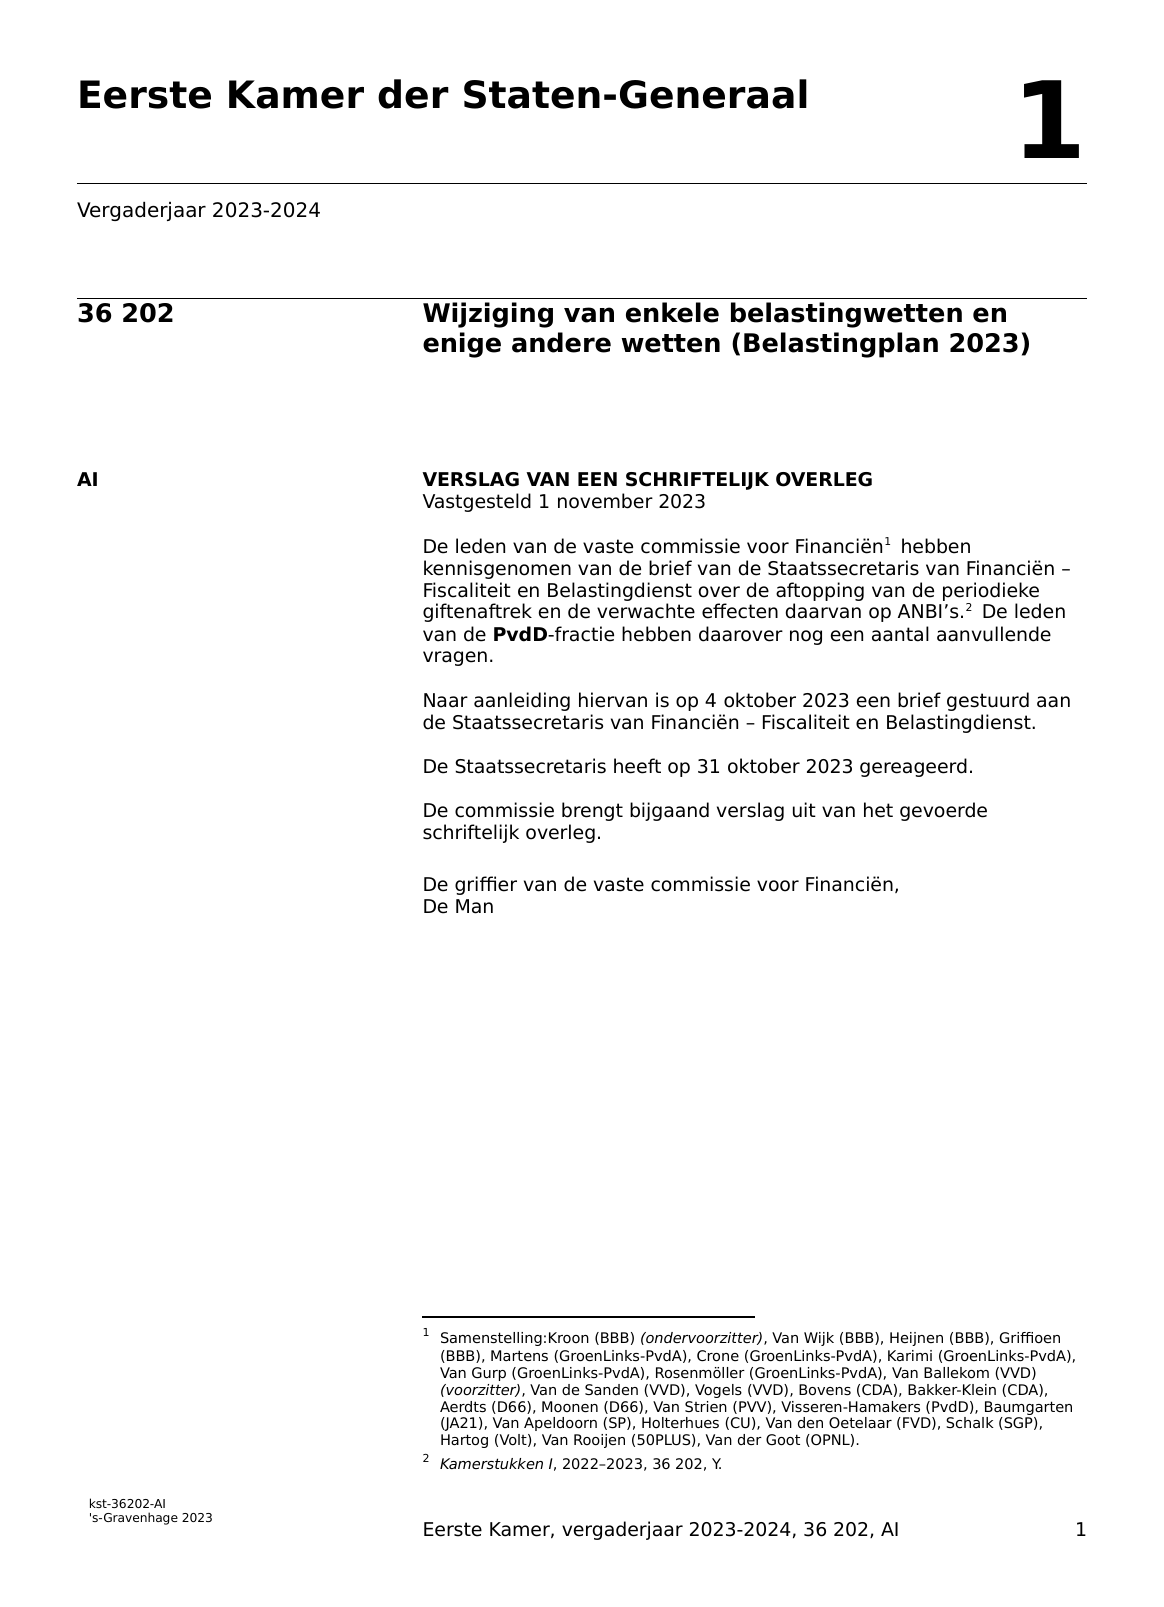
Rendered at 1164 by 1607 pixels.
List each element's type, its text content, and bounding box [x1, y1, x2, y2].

text De commissie brengt bijgaand verslag uit van het gevoerde schriftelijk overleg. [422, 800, 1087, 844]
text Naar aanleiding hiervan is op 4 oktober 2023 een brief gestuurd aan de Staatssecretaris van Financiën – Fiscaliteit en Belastingdienst. [422, 689, 1087, 733]
text 's-Gravenhage 2023 [88, 1511, 323, 1525]
text kst-36202-AI [88, 1497, 323, 1511]
table_cell Vergaderjaar 2023-2024 [77, 184, 1087, 298]
text Samenstelling:Kroon (BBB) (ondervoorzitter), Van Wijk (BBB), Heijnen (BBB), Griffioen (BBB), Martens (GroenLinks-PvdA), Crone (GroenLinks-PvdA), Karimi (GroenLinks-PvdA), Van Gurp (GroenLinks-PvdA), Rosenmöller (GroenLinks-PvdA), Van Ballekom (VVD) (voorzitter), Van de Sanden (VVD), Vogels (VVD), Bovens (CDA), Bakker-Klein (CDA), Aerdts (D66), Moonen (D66), Van Strien (PVV), Visseren-Hamakers (PvdD), Baumgarten (JA21), Van Apeldoorn (SP), Holterhues (CU), Van den Oetelaar (FVD), Schalk (SGP), Hartog (Volt), Van Rooijen (50PLUS), Van der Goot (OPNL). [422, 1326, 1087, 1449]
text De leden van de vaste commissie voor Financiën hebben kennisgenomen van de brief van de Staatssecretaris van Financiën – Fiscaliteit en Belastingdienst over de aftopping van de periodieke giftenaftrek en de verwachte effecten daarvan op ANBI’s. De leden van de PvdD-fractie hebben daarover nog een aantal aanvullende vragen. [422, 536, 1087, 667]
table_header 1 [886, 59, 1087, 183]
text Vastgesteld 1 november 2023 [422, 491, 1087, 513]
text De Staatssecretaris heeft op 31 oktober 2023 gereageerd. [422, 756, 1087, 778]
table_header Eerste Kamer der Staten-Generaal [77, 59, 886, 183]
text De griffier van de vaste commissie voor Financiën, De Man [422, 874, 1087, 918]
subtitle AI VERSLAG VAN EEN SCHRIFTELIJK OVERLEG [77, 469, 1087, 491]
text Kamerstukken I, 2022–2023, 36 202, Y. [422, 1452, 1087, 1474]
subtitle 36 202 Wijziging van enkele belastingwetten en enige andere wetten (Belastingplan 2023) [77, 299, 1087, 358]
